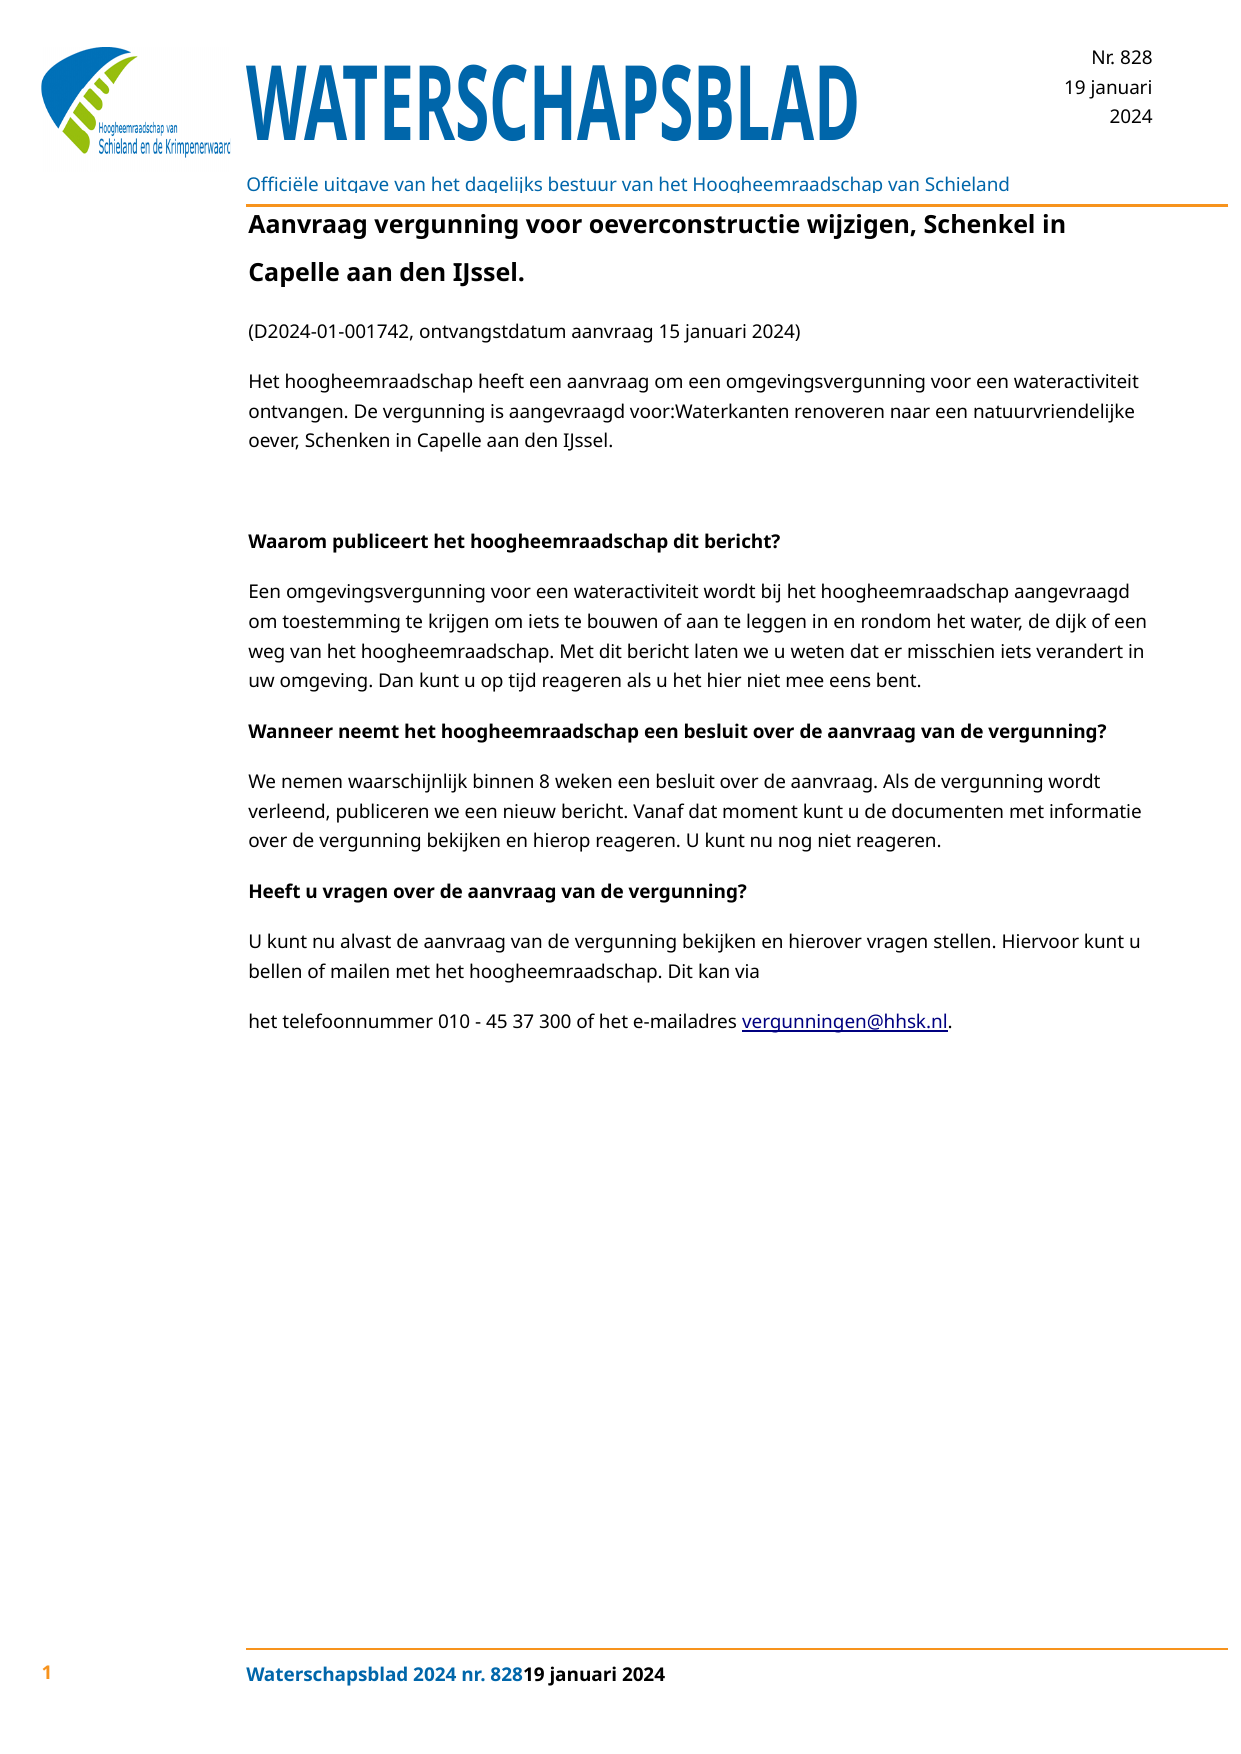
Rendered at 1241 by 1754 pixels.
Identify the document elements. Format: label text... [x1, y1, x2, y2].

picture [41, 47, 231, 172]
text Waarom publiceert het hoogheemraadschap dit bericht? [248, 528, 1152, 554]
text We nemen waarschijnlijk binnen 8 weken een besluit over de aanvraag. Als de vergunning wordt verleend, publiceren we een nieuw bericht. Vanaf dat moment kunt u de documenten met informatie over de vergunning bekijken en hierop reageren. U kunt nu nog niet reageren. [248, 768, 1152, 853]
text Het hoogheemraadschap heeft een aanvraag om een omgevingsvergunning voor een wateractiviteit ontvangen. De vergunning is aangevraagd voor:Waterkanten renoveren naar een natuurvriendelijke oever, Schenken in Capelle aan den IJssel. [248, 368, 1152, 453]
text U kunt nu alvast de aanvraag van de vergunning bekijken en hierover vragen stellen. Hiervoor kunt u bellen of mailen met het hoogheemraadschap. Dit kan via [248, 928, 1152, 984]
text Wanneer neemt het hoogheemraadschap een besluit over de aanvraag van de vergunning? [248, 718, 1152, 744]
text Heeft u vragen over de aanvraag van de vergunning? [248, 878, 1152, 904]
text het telefoonnummer 010 - 45 37 300 of het e-mailadres vergunningen@hhsk.nl. [248, 1008, 1152, 1034]
text Een omgevingsvergunning voor een wateractiviteit wordt bij het hoogheemraadschap aangevraagd om toestemming te krijgen om iets te bouwen of aan te leggen in en rondom het water, de dijk of een weg van het hoogheemraadschap. Met dit bericht laten we u weten dat er misschien iets verandert in uw omgeving. Dan kunt u op tijd reageren als u het hier niet mee eens bent. [248, 579, 1152, 693]
text (D2024-01-001742, ontvangstdatum aanvraag 15 januari 2024) [248, 318, 1152, 344]
text Aanvraag vergunning voor oeverconstructie wijzigen, Schenkel in Capelle aan den IJssel. [248, 207, 1152, 288]
